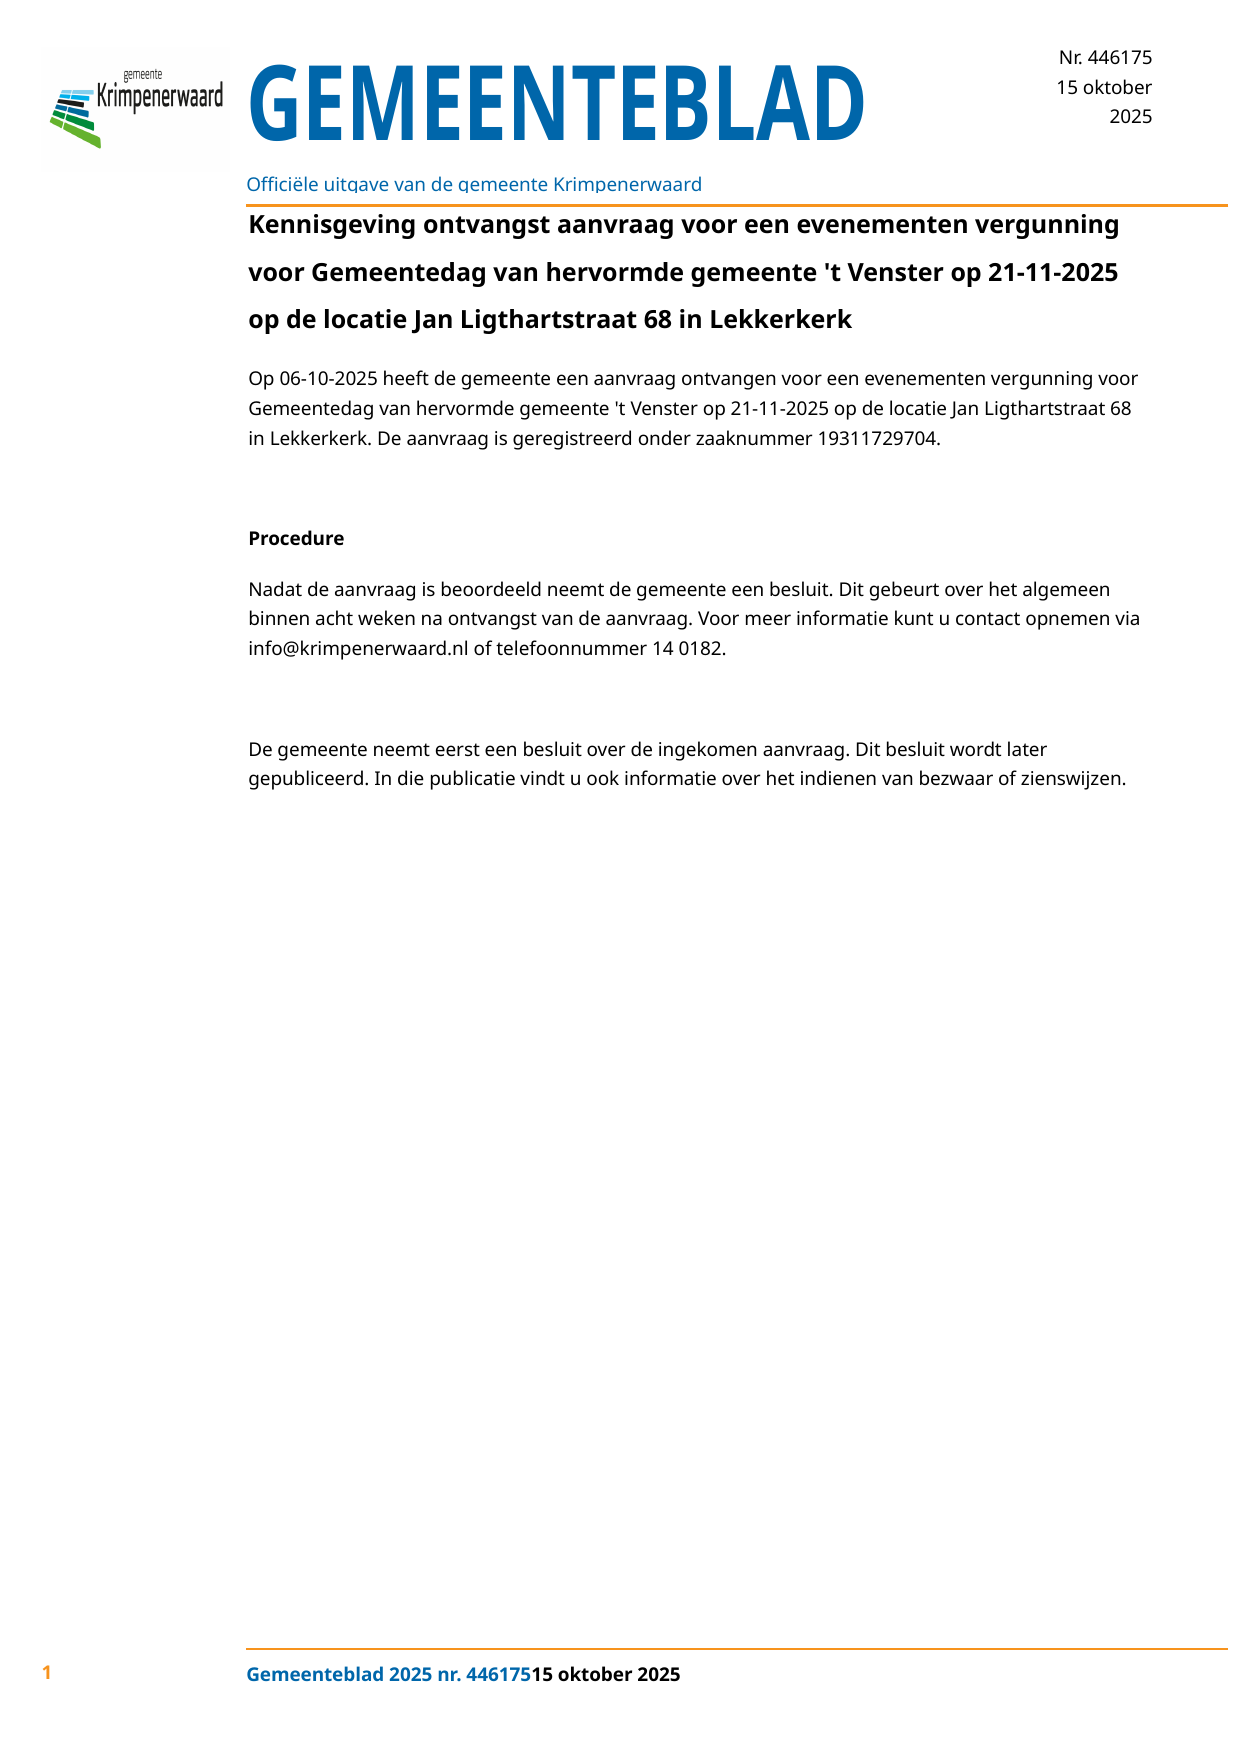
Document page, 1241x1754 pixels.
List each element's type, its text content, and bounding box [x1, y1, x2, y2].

text De gemeente neemt eerst een besluit over de ingekomen aanvraag. Dit besluit wordt later gepubliceerd. In die publicatie vindt u ook informatie over het indienen van bezwaar of zienswijzen. [248, 736, 1152, 791]
text Op 06-10-2025 heeft de gemeente een aanvraag ontvangen voor een evenementen vergunning voor Gemeentedag van hervormde gemeente 't Venster op 21-11-2025 op de locatie Jan Ligthartstraat 68 in Lekkerkerk. De aanvraag is geregistreerd onder zaaknummer 19311729704. [248, 366, 1152, 450]
text Kennisgeving ontvangst aanvraag voor een evenementen vergunning voor Gemeentedag van hervormde gemeente 't Venster op 21-11-2025 op de locatie Jan Ligthartstraat 68 in Lekkerkerk [248, 207, 1152, 336]
text Nadat de aanvraag is beoordeeld neemt de gemeente een besluit. Dit gebeurt over het algemeen binnen acht weken na ontvangst van de aanvraag. Voor meer informatie kunt u contact opnemen via info@krimpenerwaard.nl of telefoonnummer 14 0182. [248, 576, 1152, 661]
picture [41, 47, 231, 172]
text Procedure [248, 526, 1152, 551]
